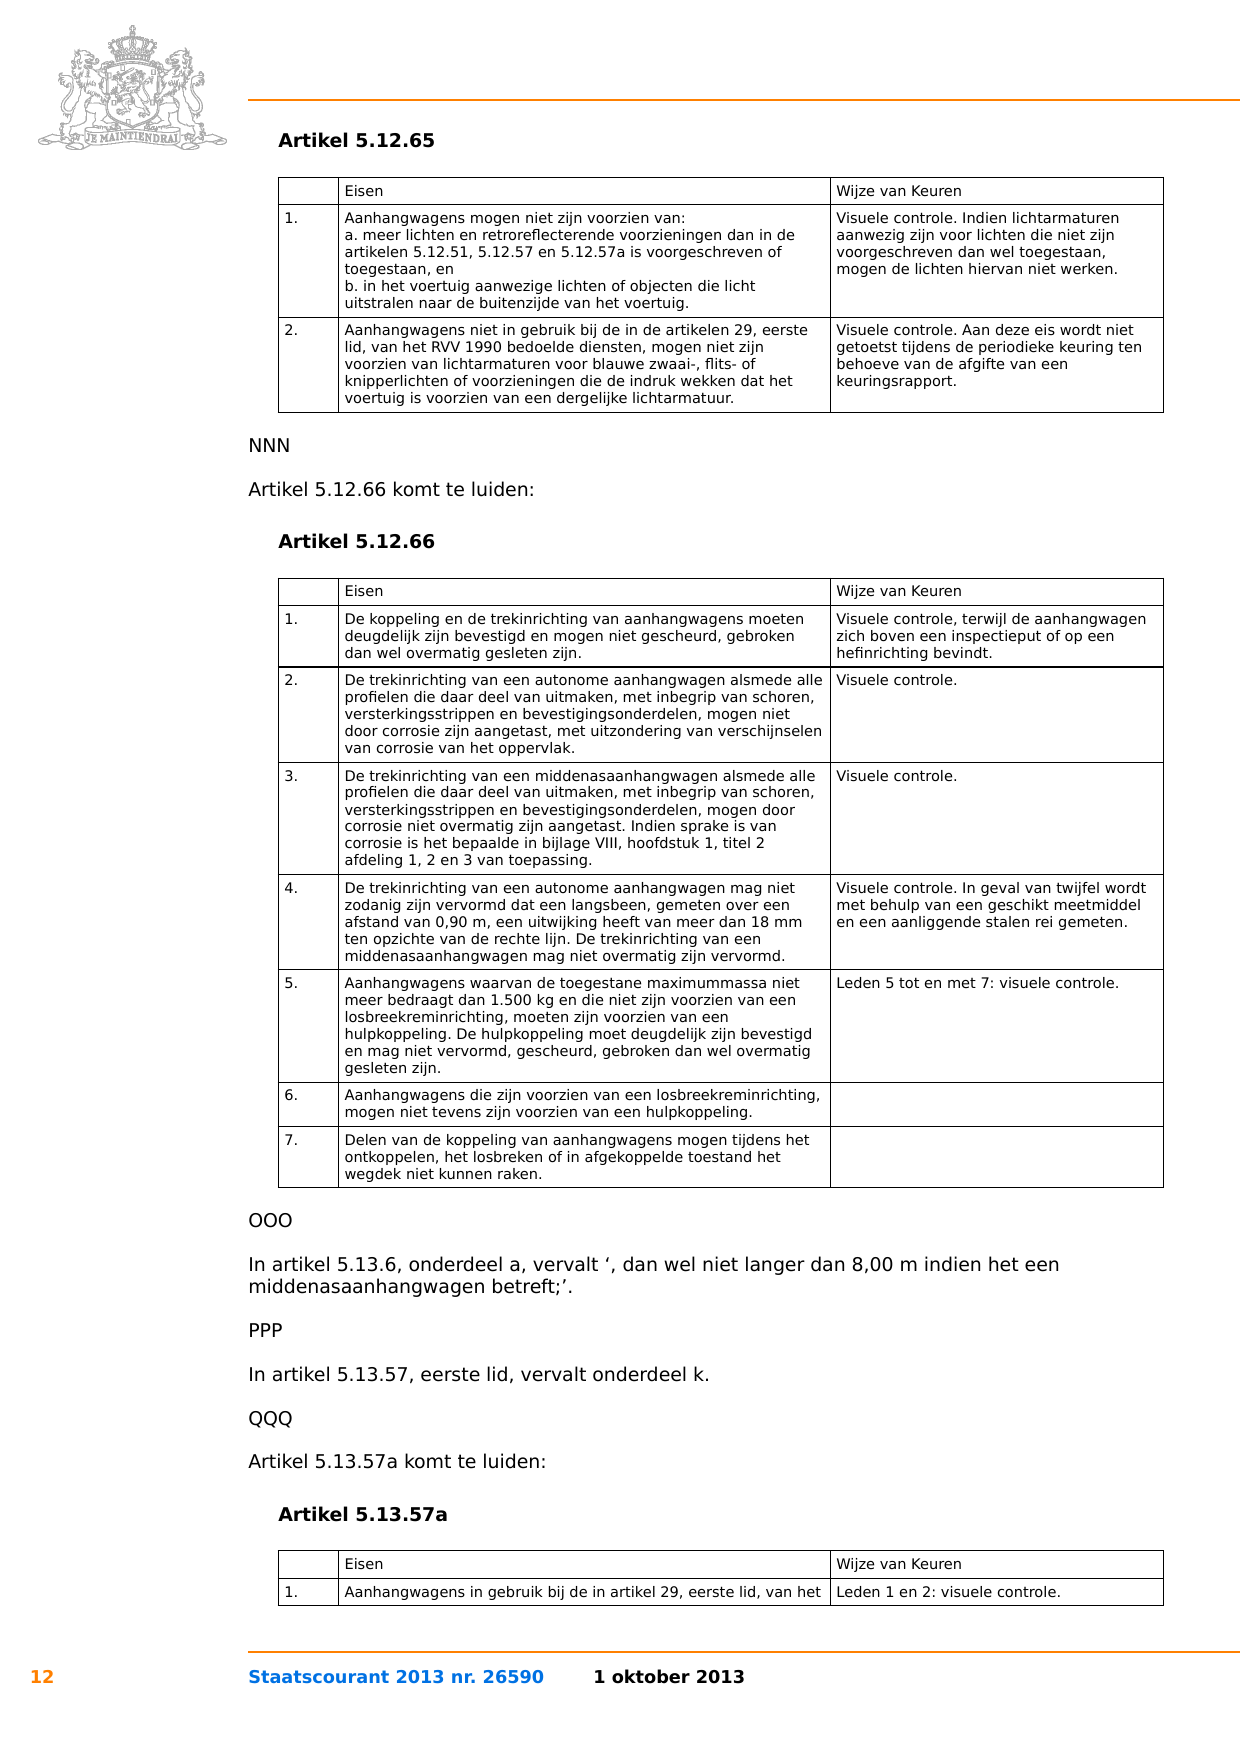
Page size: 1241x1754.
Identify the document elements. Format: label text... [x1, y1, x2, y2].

table_header [279, 579, 338, 605]
table_cell 2. [279, 318, 338, 412]
table_cell Visuele controle. In geval van twijfel wordt met behulp van een geschikt meetmiddel en een aanliggende stalen rei gemeten. [831, 875, 1163, 969]
table_cell Aanhangwagens niet in gebruik bij de in de artikelen 29, eerste lid, van het RVV 1990 bedoelde diensten, mogen niet zijn voorzien van lichtarmaturen voor blauwe zwaai-, flits- of knipperlichten of voorzieningen die de indruk wekken dat het voertuig is voorzien van een dergelijke lichtarmatuur. [339, 318, 830, 412]
table_cell 1. [279, 1579, 338, 1605]
table_cell 3. [279, 763, 338, 874]
subtitle Artikel 5.12.66 [278, 531, 1163, 553]
subtitle Artikel 5.13.57a [278, 1503, 1163, 1525]
table_cell [831, 1127, 1163, 1187]
table_header Eisen [339, 1551, 830, 1578]
table_cell Visuele controle. [831, 668, 1163, 762]
table_cell De koppeling en de trekinrichting van aanhangwagens moeten deugdelijk zijn bevestigd en mogen niet gescheurd, gebroken dan wel overmatig gesleten zijn. [339, 606, 830, 666]
picture [38, 25, 227, 150]
text PPP [248, 1320, 1163, 1342]
table_header Wijze van Keuren [831, 1551, 1163, 1578]
table_header [279, 178, 338, 204]
table_header Wijze van Keuren [831, 178, 1163, 204]
table_header [279, 1551, 338, 1578]
table_cell Aanhangwagens mogen niet zijn voorzien van: a. meer lichten en retroreflecterende voorzieningen dan in de artikelen 5.12.51, 5.12.57 en 5.12.57a is voorgeschreven of toegestaan, en b. in het voertuig aanwezige lichten of objecten die licht uitstralen naar de buitenzijde van het voertuig. [339, 205, 830, 317]
table_cell Visuele controle, terwijl de aanhangwagen zich boven een inspectieput of op een hefinrichting bevindt. [831, 606, 1163, 666]
text Artikel 5.12.66 komt te luiden: [248, 479, 1163, 501]
text QQQ [248, 1408, 1163, 1429]
table_cell Aanhangwagens in gebruik bij de in artikel 29, eerste lid, van het [339, 1579, 830, 1605]
table_header Eisen [339, 178, 830, 204]
table_cell De trekinrichting van een middenasaanhangwagen alsmede alle profielen die daar deel van uitmaken, met inbegrip van schoren, versterkingsstrippen en bevestigingsonderdelen, mogen door corrosie niet overmatig zijn aangetast. Indien sprake is van corrosie is het bepaalde in bijlage VIII, hoofdstuk 1, titel 2 afdeling 1, 2 en 3 van toepassing. [339, 763, 830, 874]
table_cell Visuele controle. [831, 763, 1163, 874]
text In artikel 5.13.57, eerste lid, vervalt onderdeel k. [248, 1364, 1163, 1386]
table_cell 2. [279, 668, 338, 762]
text OOO [248, 1210, 1163, 1232]
table_cell 1. [279, 205, 338, 317]
table_cell Aanhangwagens waarvan de toegestane maximummassa niet meer bedraagt dan 1.500 kg en die niet zijn voorzien van een losbreekreminrichting, moeten zijn voorzien van een hulpkoppeling. De hulpkoppeling moet deugdelijk zijn bevestigd en mag niet vervormd, gescheurd, gebroken dan wel overmatig gesleten zijn. [339, 970, 830, 1082]
table_header Wijze van Keuren [831, 579, 1163, 605]
table_cell Leden 5 tot en met 7: visuele controle. [831, 970, 1163, 1082]
table_cell De trekinrichting van een autonome aanhangwagen mag niet zodanig zijn vervormd dat een langsbeen, gemeten over een afstand van 0,90 m, een uitwijking heeft van meer dan 18 mm ten opzichte van de rechte lijn. De trekinrichting van een middenasaanhangwagen mag niet overmatig zijn vervormd. [339, 875, 830, 969]
table_cell Visuele controle. Indien lichtarmaturen aanwezig zijn voor lichten die niet zijn voorgeschreven dan wel toegestaan, mogen de lichten hiervan niet werken. [831, 205, 1163, 317]
table_cell [831, 1083, 1163, 1126]
table_cell De trekinrichting van een autonome aanhangwagen alsmede alle profielen die daar deel van uitmaken, met inbegrip van schoren, versterkingsstrippen en bevestigingsonderdelen, mogen niet door corrosie zijn aangetast, met uitzondering van verschijnselen van corrosie van het oppervlak. [339, 668, 830, 762]
table_cell Visuele controle. Aan deze eis wordt niet getoetst tijdens de periodieke keuring ten behoeve van de afgifte van een keuringsrapport. [831, 318, 1163, 412]
text Artikel 5.13.57a komt te luiden: [248, 1451, 1163, 1473]
table_cell 4. [279, 875, 338, 969]
table_cell Aanhangwagens die zijn voorzien van een losbreekreminrichting, mogen niet tevens zijn voorzien van een hulpkoppeling. [339, 1083, 830, 1126]
table_cell Leden 1 en 2: visuele controle. [831, 1579, 1163, 1605]
table_cell Delen van de koppeling van aanhangwagens mogen tijdens het ontkoppelen, het losbreken of in afgekoppelde toestand het wegdek niet kunnen raken. [339, 1127, 830, 1187]
table_cell 6. [279, 1083, 338, 1126]
table_cell 5. [279, 970, 338, 1082]
subtitle Artikel 5.12.65 [278, 130, 1163, 152]
table_cell 1. [279, 606, 338, 666]
text In artikel 5.13.6, onderdeel a, vervalt ‘, dan wel niet langer dan 8,00 m indien het een middenasaanhangwagen betreft;’. [248, 1254, 1163, 1298]
text NNN [248, 435, 1163, 457]
table_header Eisen [339, 579, 830, 605]
table_cell 7. [279, 1127, 338, 1187]
